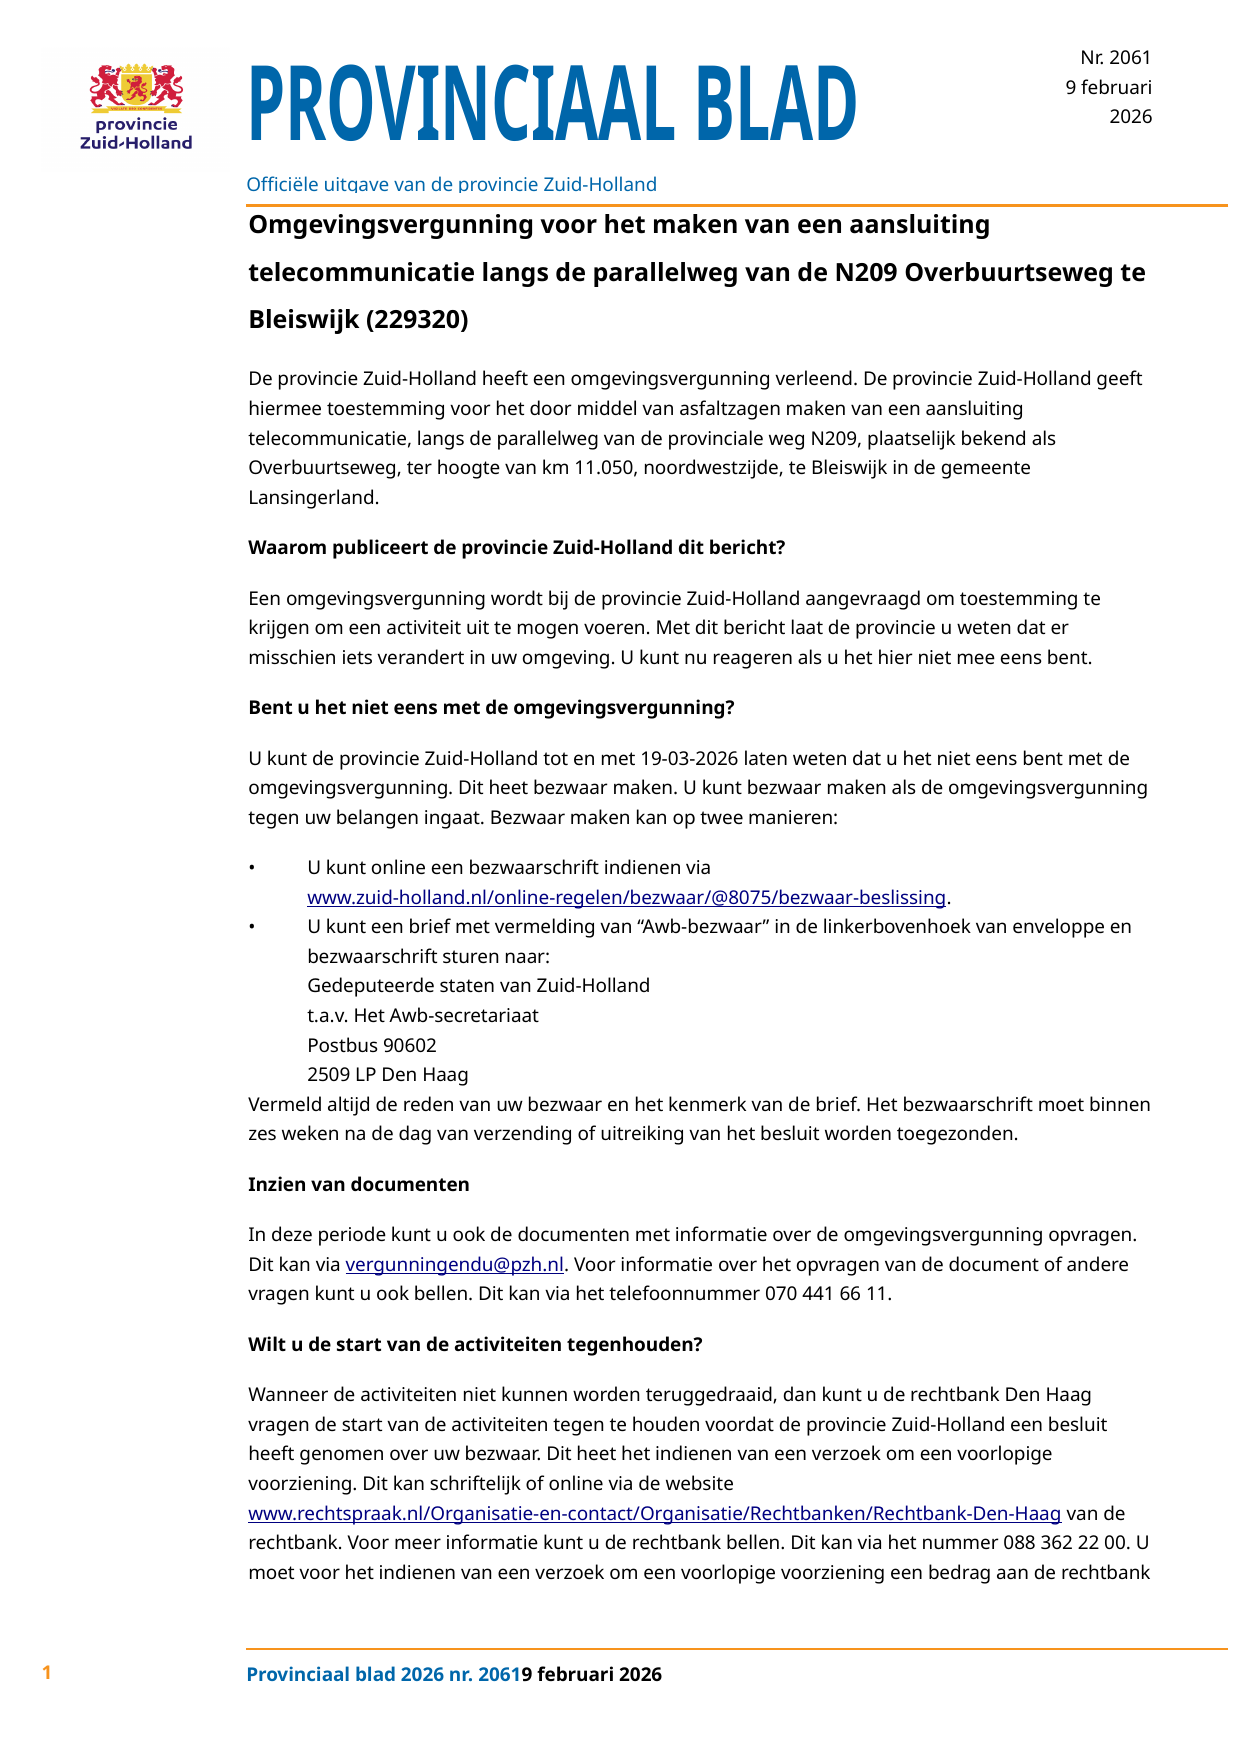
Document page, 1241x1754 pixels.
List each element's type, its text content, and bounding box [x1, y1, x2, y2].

text Wanneer de activiteiten niet kunnen worden teruggedraaid, dan kunt u de rechtbank Den Haag vragen de start van de activiteiten tegen te houden voordat de provincie Zuid-Holland een besluit heeft genomen over uw bezwaar. Dit heet het indienen van een verzoek om een voorlopige voorziening. Dit kan schriftelijk of online via de website www.rechtspraak.nl/Organisatie-en-contact/Organisatie/Rechtbanken/Rechtbank-Den-Haag van de rechtbank. Voor meer informatie kunt u de rechtbank bellen. Dit kan via het nummer 088 362 22 00. U moet voor het indienen van een verzoek om een voorlopige voorziening een bedrag aan de rechtbank [248, 1381, 1152, 1584]
text U kunt de provincie Zuid-Holland tot en met 19-03-2026 laten weten dat u het niet eens bent met de omgevingsvergunning. Dit heet bezwaar maken. U kunt bezwaar maken als de omgevingsvergunning tegen uw belangen ingaat. Bezwaar maken kan op twee manieren: [248, 745, 1152, 829]
text De provincie Zuid-Holland heeft een omgevingsvergunning verleend. De provincie Zuid-Holland geeft hiermee toestemming voor het door middel van asfaltzagen maken van een aansluiting telecommunicatie, langs de parallelweg van de provinciale weg N209, plaatselijk bekend als Overbuurtseweg, ter hoogte van km 11.050, noordwestzijde, te Bleiswijk in de gemeente Lansingerland. [248, 366, 1152, 509]
text Waarom publiceert de provincie Zuid-Holland dit bericht? [248, 534, 1152, 560]
list Postbus 90602 [248, 1032, 1152, 1057]
list t.a.v. Het Awb-secretariaat [248, 1002, 1152, 1028]
text Omgevingsvergunning voor het maken van een aansluiting telecommunicatie langs de parallelweg van de N209 Overbuurtseweg te Bleiswijk (229320) [248, 207, 1152, 336]
text Inzien van documenten [248, 1171, 1152, 1197]
text Vermeld altijd de reden van uw bezwaar en het kenmerk van de brief. Het bezwaarschrift moet binnen zes weken na de dag van verzending of uitreiking van het besluit worden toegezonden. [248, 1091, 1152, 1146]
list Gedeputeerde staten van Zuid-Holland [248, 973, 1152, 998]
list U kunt online een bezwaarschrift indienen via www.zuid-holland.nl/online-regelen/bezwaar/@8075/bezwaar-beslissing. [248, 854, 1152, 909]
list U kunt een brief met vermelding van “Awb-bezwaar” in de linkerbovenhoek van enveloppe en bezwaarschrift sturen naar: [248, 913, 1152, 969]
list 2509 LP Den Haag [248, 1061, 1152, 1087]
picture [41, 47, 231, 172]
text In deze periode kunt u ook de documenten met informatie over de omgevingsvergunning opvragen. Dit kan via vergunningendu@pzh.nl. Voor informatie over het opvragen van de document of andere vragen kunt u ook bellen. Dit kan via het telefoonnummer 070 441 66 11. [248, 1221, 1152, 1306]
text Een omgevingsvergunning wordt bij de provincie Zuid-Holland aangevraagd om toestemming te krijgen om een activiteit uit te mogen voeren. Met dit bericht laat de provincie u weten dat er misschien iets verandert in uw omgeving. U kunt nu reageren als u het hier niet mee eens bent. [248, 585, 1152, 669]
text Wilt u de start van de activiteiten tegenhouden? [248, 1331, 1152, 1357]
text Bent u het niet eens met de omgevingsvergunning? [248, 694, 1152, 720]
